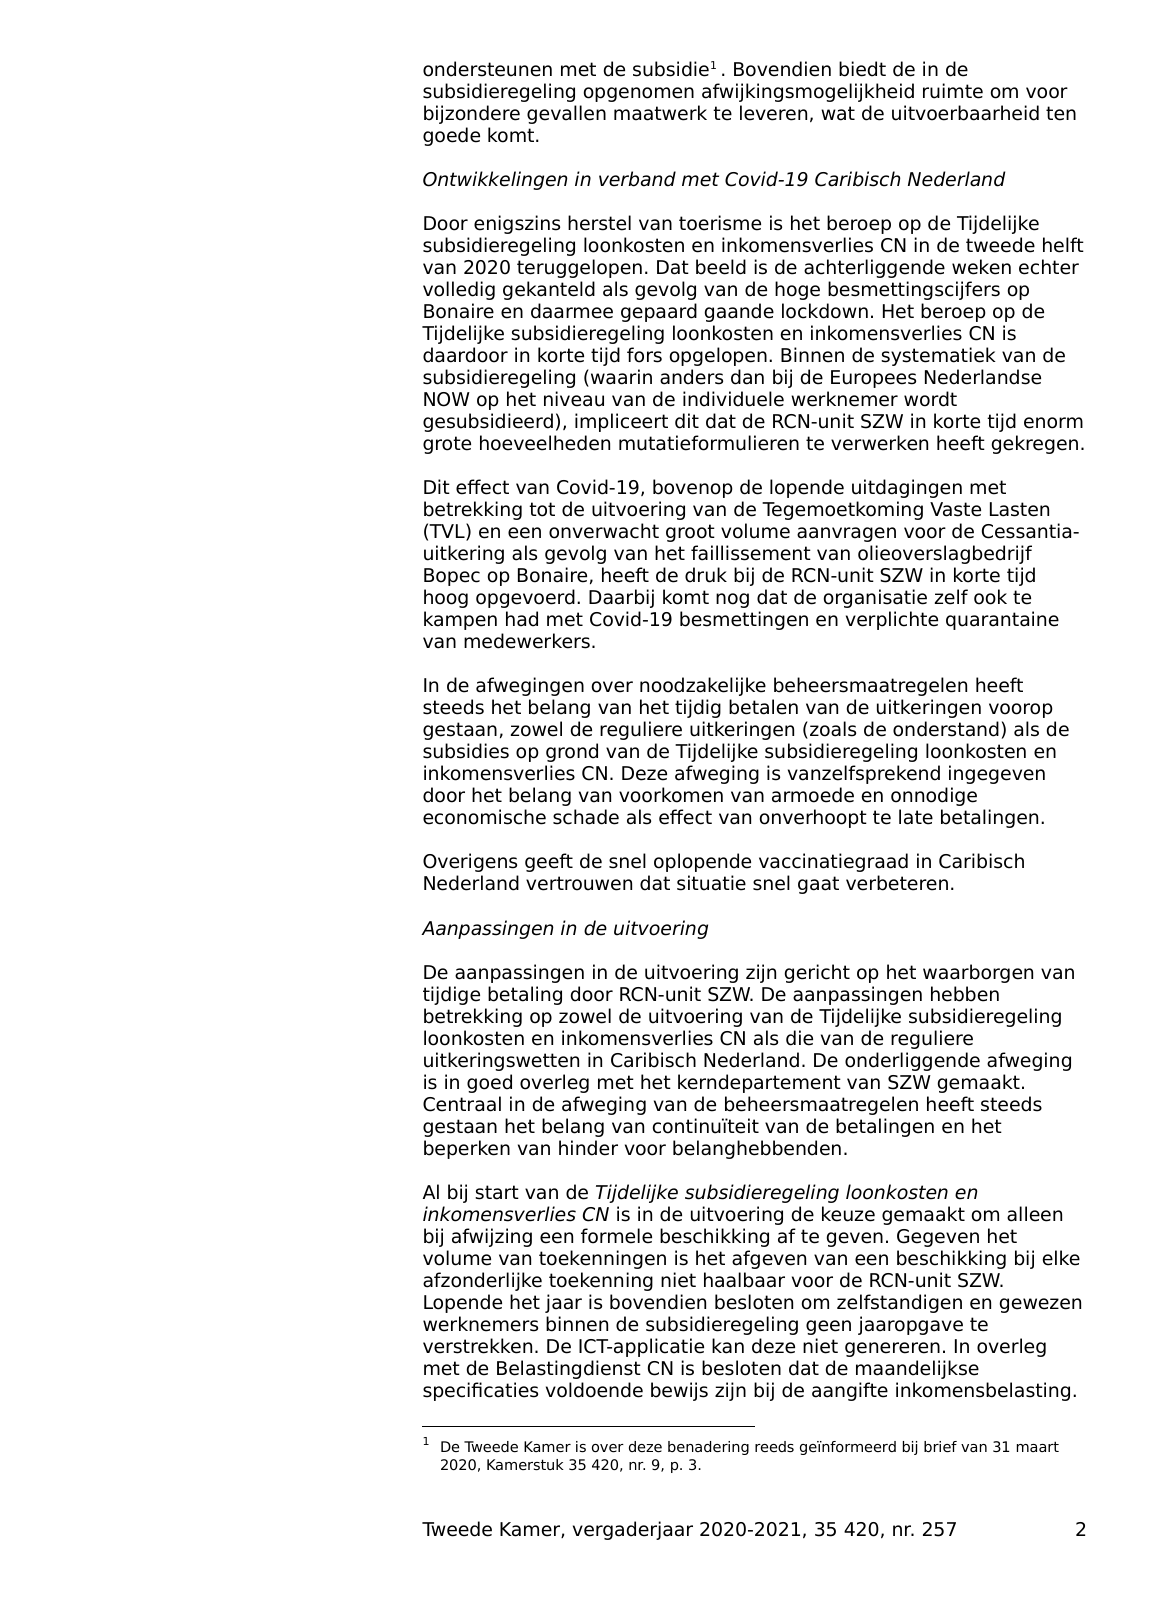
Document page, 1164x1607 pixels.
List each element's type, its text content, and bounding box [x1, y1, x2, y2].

text Overigens geeft de snel oplopende vaccinatiegraad in Caribisch Nederland vertrouwen dat situatie snel gaat verbeteren. [422, 851, 1087, 895]
text De Tweede Kamer is over deze benadering reeds geïnformeerd bij brief van 31 maart 2020, Kamerstuk 35 420, nr. 9, p. 3. [422, 1435, 1087, 1474]
text Door enigszins herstel van toerisme is het beroep op de Tijdelijke subsidieregeling loonkosten en inkomensverlies CN in de tweede helft van 2020 teruggelopen. Dat beeld is de achterliggende weken echter volledig gekanteld als gevolg van de hoge besmettingscijfers op Bonaire en daarmee gepaard gaande lockdown. Het beroep op de Tijdelijke subsidieregeling loonkosten en inkomensverlies CN is daardoor in korte tijd fors opgelopen. Binnen de systematiek van de subsidieregeling (waarin anders dan bij de Europees Nederlandse NOW op het niveau van de individuele werknemer wordt gesubsidieerd), impliceert dit dat de RCN-unit SZW in korte tijd enorm grote hoeveelheden mutatieformulieren te verwerken heeft gekregen. [422, 213, 1087, 455]
text De aanpassingen in de uitvoering zijn gericht op het waarborgen van tijdige betaling door RCN-unit SZW. De aanpassingen hebben betrekking op zowel de uitvoering van de Tijdelijke subsidieregeling loonkosten en inkomensverlies CN als die van de reguliere uitkeringswetten in Caribisch Nederland. De onderliggende afweging is in goed overleg met het kerndepartement van SZW gemaakt. Centraal in de afweging van de beheersmaatregelen heeft steeds gestaan het belang van continuïteit van de betalingen en het beperken van hinder voor belanghebbenden. [422, 962, 1087, 1159]
text ondersteunen met de subsidie. Bovendien biedt de in de subsidieregeling opgenomen afwijkingsmogelijkheid ruimte om voor bijzondere gevallen maatwerk te leveren, wat de uitvoerbaarheid ten goede komt. [422, 59, 1087, 147]
text In de afwegingen over noodzakelijke beheersmaatregelen heeft steeds het belang van het tijdig betalen van de uitkeringen voorop gestaan, zowel de reguliere uitkeringen (zoals de onderstand) als de subsidies op grond van de Tijdelijke subsidieregeling loonkosten en inkomensverlies CN. Deze afweging is vanzelfsprekend ingegeven door het belang van voorkomen van armoede en onnodige economische schade als effect van onverhoopt te late betalingen. [422, 675, 1087, 829]
subtitle Aanpassingen in de uitvoering [422, 917, 1087, 939]
subtitle Ontwikkelingen in verband met Covid-19 Caribisch Nederland [422, 169, 1087, 191]
text Dit effect van Covid-19, bovenop de lopende uitdagingen met betrekking tot de uitvoering van de Tegemoetkoming Vaste Lasten (TVL) en een onverwacht groot volume aanvragen voor de Cessantia-uitkering als gevolg van het faillissement van olieoverslagbedrijf Bopec op Bonaire, heeft de druk bij de RCN-unit SZW in korte tijd hoog opgevoerd. Daarbij komt nog dat de organisatie zelf ook te kampen had met Covid-19 besmettingen en verplichte quarantaine van medewerkers. [422, 477, 1087, 653]
text Al bij start van de Tijdelijke subsidieregeling loonkosten en inkomensverlies CN is in de uitvoering de keuze gemaakt om alleen bij afwijzing een formele beschikking af te geven. Gegeven het volume van toekenningen is het afgeven van een beschikking bij elke afzonderlijke toekenning niet haalbaar voor de RCN-unit SZW. Lopende het jaar is bovendien besloten om zelfstandigen en gewezen werknemers binnen de subsidieregeling geen jaaropgave te verstrekken. De ICT-applicatie kan deze niet genereren. In overleg met de Belastingdienst CN is besloten dat de maandelijkse specificaties voldoende bewijs zijn bij de aangifte inkomensbelasting. [422, 1182, 1087, 1401]
